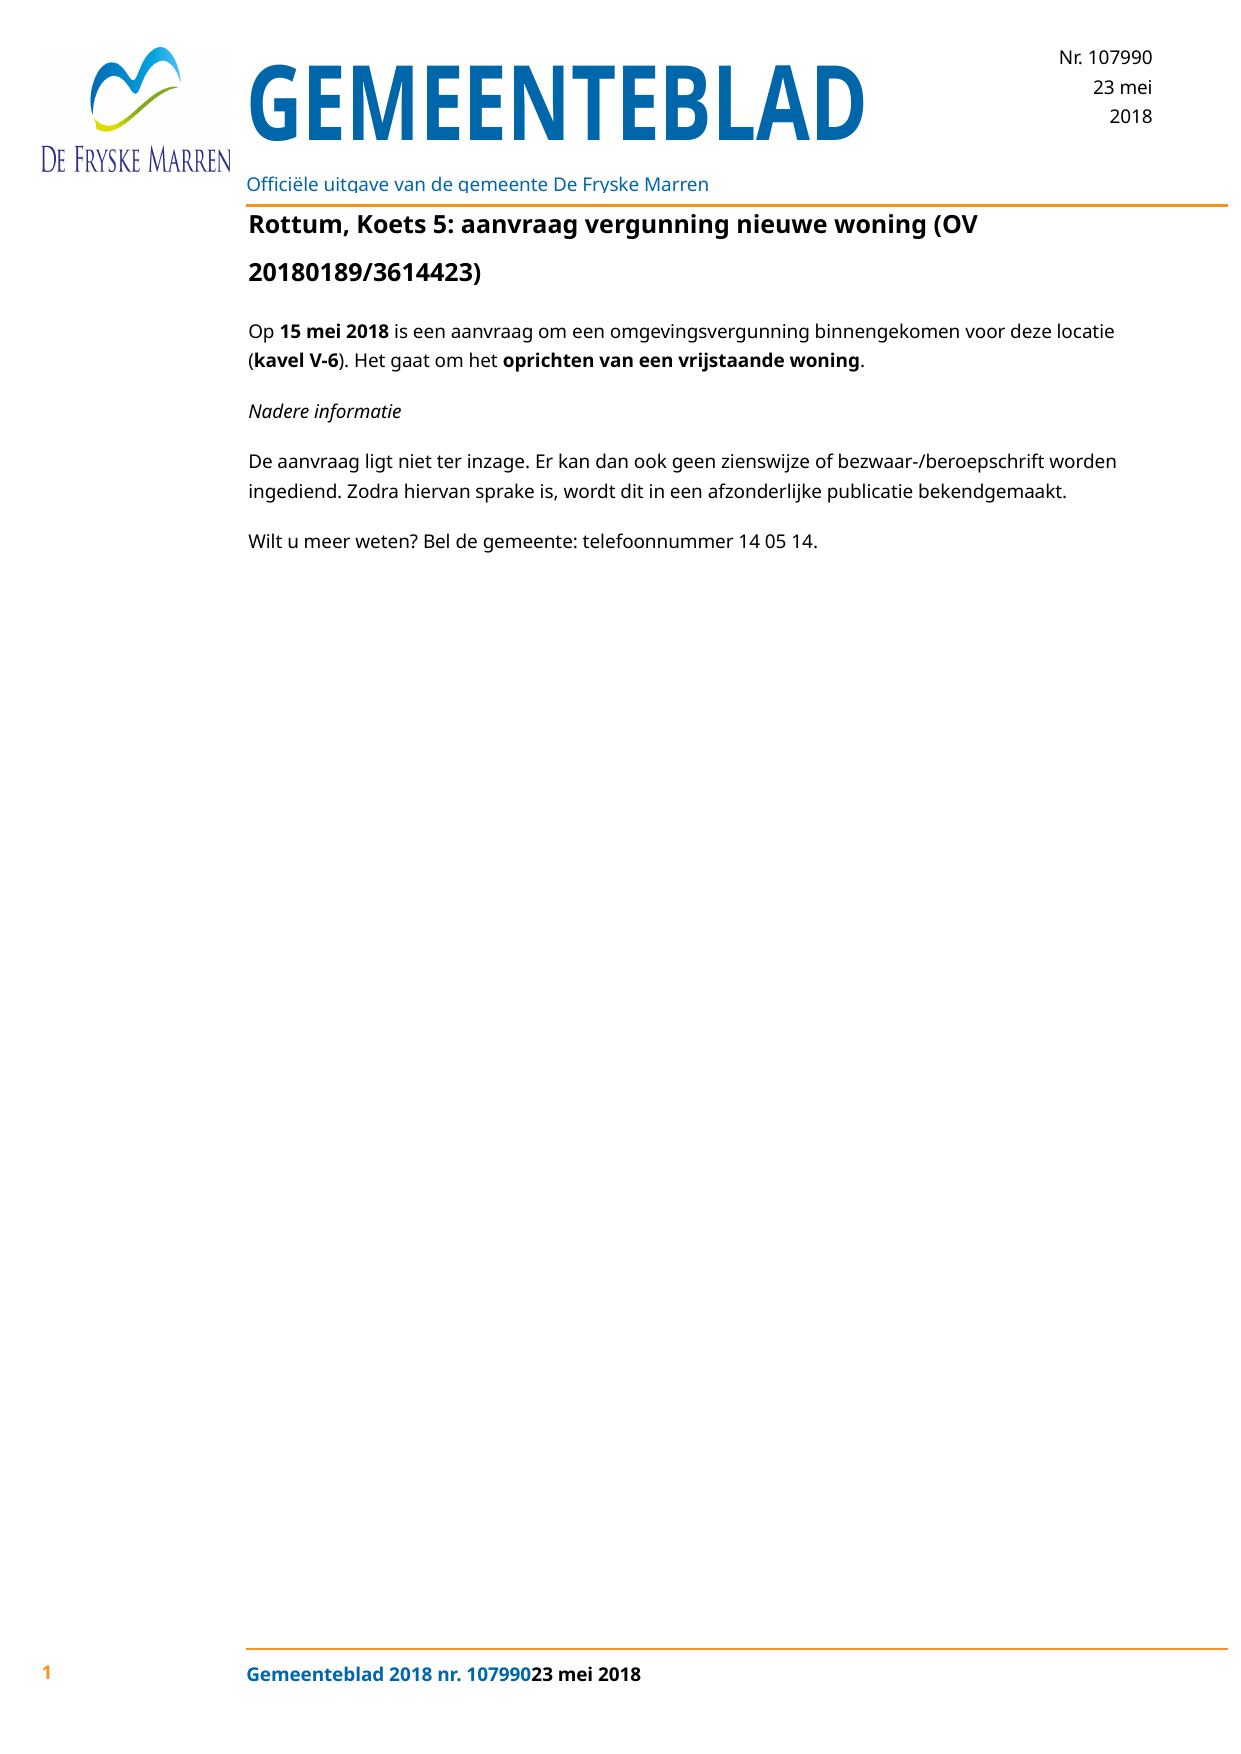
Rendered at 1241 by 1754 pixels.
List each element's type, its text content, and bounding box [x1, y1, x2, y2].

picture [41, 47, 231, 172]
text Nadere informatie [248, 398, 1152, 424]
text Wilt u meer weten? Bel de gemeente: telefoonnummer 14 05 14. [248, 528, 1152, 554]
text Rottum, Koets 5: aanvraag vergunning nieuwe woning (OV 20180189/3614423) [248, 207, 1152, 288]
text Op 15 mei 2018 is een aanvraag om een omgevingsvergunning binnengekomen voor deze locatie (kavel V-6). Het gaat om het oprichten van een vrijstaande woning. [248, 318, 1152, 373]
text De aanvraag ligt niet ter inzage. Er kan dan ook geen zienswijze of bezwaar-/beroepschrift worden ingediend. Zodra hiervan sprake is, wordt dit in een afzonderlijke publicatie bekendgemaakt. [248, 448, 1152, 504]
